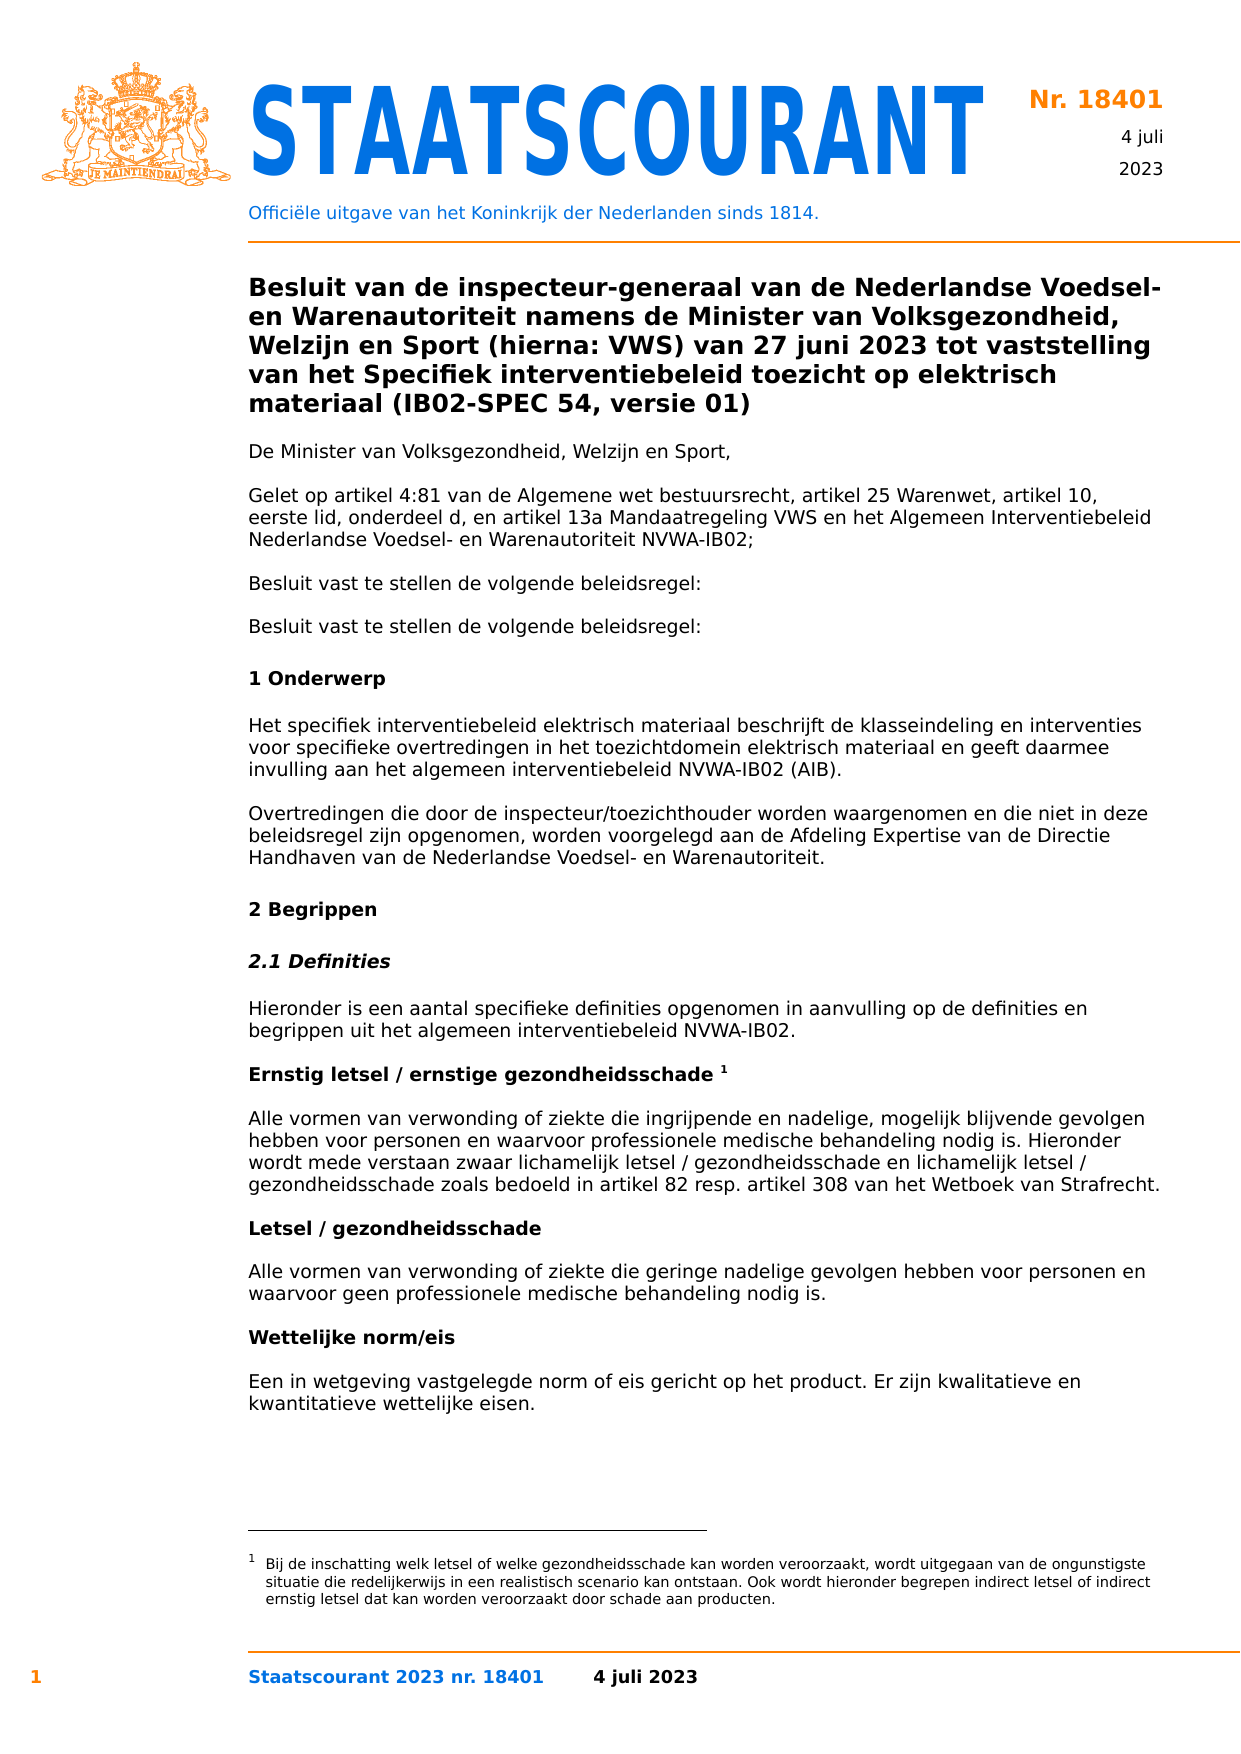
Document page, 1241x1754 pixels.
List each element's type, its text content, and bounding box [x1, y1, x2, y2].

subtitle Wettelijke norm/eis [248, 1327, 1163, 1349]
subtitle 1 Onderwerp [248, 668, 1163, 690]
text Alle vormen van verwonding of ziekte die geringe nadelige gevolgen hebben voor personen en waarvoor geen professionele medische behandeling nodig is. [248, 1261, 1163, 1305]
subtitle Besluit van de inspecteur-generaal van de Nederlandse Voedsel- en Warenautoriteit namens de Minister van Volksgezondheid, Welzijn en Sport (hierna: VWS) van 27 juni 2023 tot vaststelling van het Specifiek interventiebeleid toezicht op elektrisch materiaal (IB02-SPEC 54, versie 01) [248, 273, 1163, 419]
text Bij de inschatting welk letsel of welke gezondheidsschade kan worden veroorzaakt, wordt uitgegaan van de ongunstigste situatie die redelijkerwijs in een realistisch scenario kan ontstaan. Ook wordt hieronder begrepen indirect letsel of indirect ernstig letsel dat kan worden veroorzaakt door schade aan producten. [248, 1552, 1163, 1608]
text Gelet op artikel 4:81 van de Algemene wet bestuursrecht, artikel 25 Warenwet, artikel 10, eerste lid, onderdeel d, en artikel 13a Mandaatregeling VWS en het Algemeen Interventiebeleid Nederlandse Voedsel- en Warenautoriteit NVWA-IB02; [248, 484, 1163, 551]
table_cell 4 juli [998, 121, 1240, 153]
subtitle 2 Begrippen [248, 899, 1163, 921]
text Een in wetgeving vastgelegde norm of eis gericht op het product. Er zijn kwalitatieve en kwantitatieve wettelijke eisen. [248, 1371, 1163, 1415]
table_cell 2023 [998, 153, 1240, 203]
table_cell Officiële uitgave van het Koninkrijk der Nederlanden sinds 1814. [248, 203, 1240, 241]
subtitle Letsel / gezondheidsschade [248, 1217, 1163, 1239]
subtitle 2.1 Definities [248, 951, 1163, 973]
text Hieronder is een aantal specifieke definities opgenomen in aanvulling op de definities en begrippen uit het algemeen interventiebeleid NVWA-IB02. [248, 998, 1163, 1042]
table_header [25, 62, 248, 241]
text Overtredingen die door de inspecteur/toezichthouder worden waargenomen en die niet in deze beleidsregel zijn opgenomen, worden voorgelegd aan de Afdeling Expertise van de Directie Handhaven van de Nederlandse Voedsel- en Warenautoriteit. [248, 803, 1163, 869]
text Besluit vast te stellen de volgende beleidsregel: [248, 616, 1163, 638]
picture [41, 62, 231, 186]
text Besluit vast te stellen de volgende beleidsregel: [248, 572, 1163, 594]
text De Minister van Volksgezondheid, Welzijn en Sport, [248, 441, 1163, 463]
text Alle vormen van verwonding of ziekte die ingrijpende en nadelige, mogelijk blijvende gevolgen hebben voor personen en waarvoor professionele medische behandeling nodig is. Hieronder wordt mede verstaan zwaar lichamelijk letsel / gezondheidsschade en lichamelijk letsel / gezondheidsschade zoals bedoeld in artikel 82 resp. artikel 308 van het Wetboek van Strafrecht. [248, 1108, 1163, 1196]
text Het specifiek interventiebeleid elektrisch materiaal beschrijft de klasseindeling en interventies voor specifieke overtredingen in het toezichtdomein elektrisch materiaal en geeft daarmee invulling aan het algemeen interventiebeleid NVWA-IB02 (AIB). [248, 715, 1163, 781]
table_header STAATSCOURANT [248, 62, 998, 203]
subtitle Ernstig letsel / ernstige gezondheidsschade [248, 1064, 1163, 1086]
table_header Nr. 18401 [998, 62, 1240, 121]
